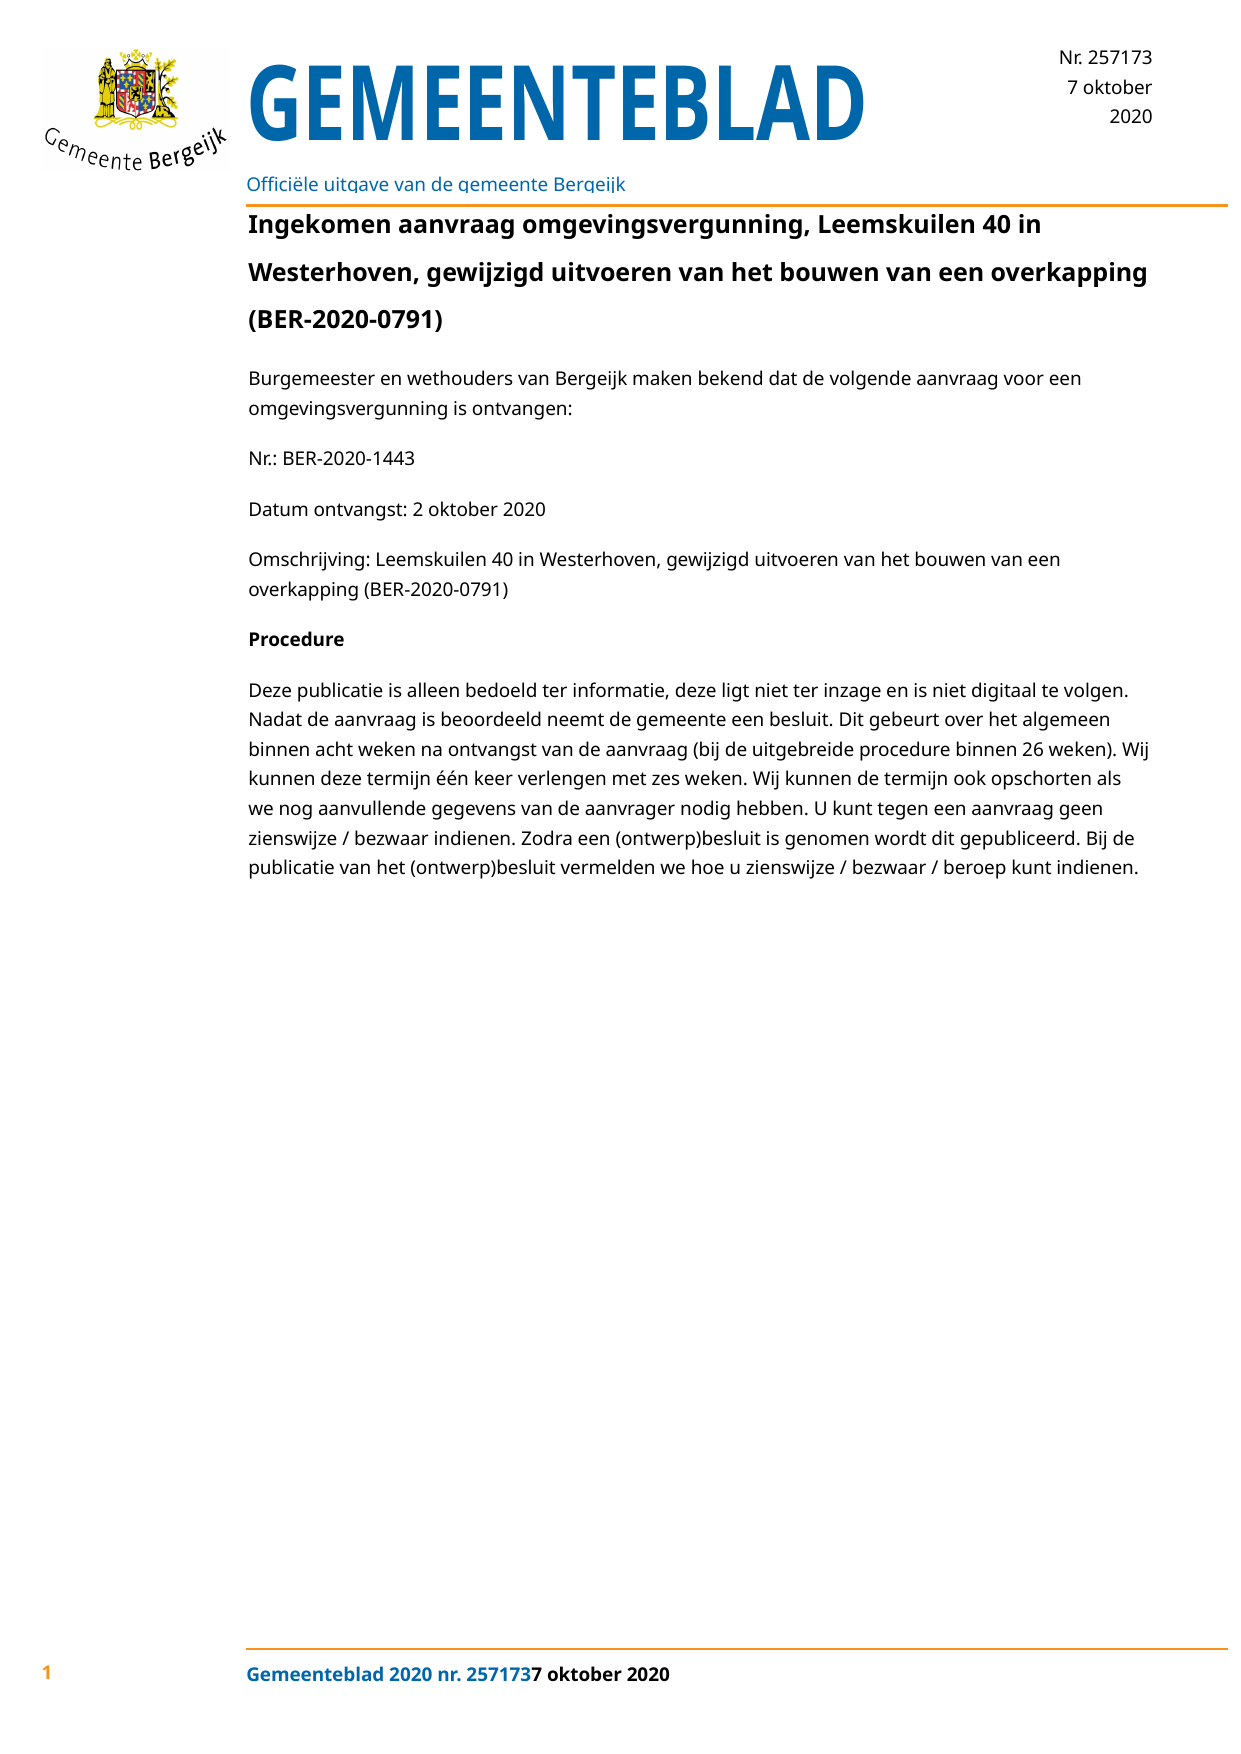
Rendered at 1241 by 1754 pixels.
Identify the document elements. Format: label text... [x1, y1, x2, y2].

text Omschrijving: Leemskuilen 40 in Westerhoven, gewijzigd uitvoeren van het bouwen van een overkapping (BER-2020-0791) [248, 546, 1152, 602]
text Deze publicatie is alleen bedoeld ter informatie, deze ligt niet ter inzage en is niet digitaal te volgen. Nadat de aanvraag is beoordeeld neemt de gemeente een besluit. Dit gebeurt over het algemeen binnen acht weken na ontvangst van de aanvraag (bij de uitgebreide procedure binnen 26 weken). Wij kunnen deze termijn één keer verlengen met zes weken. Wij kunnen de termijn ook opschorten als we nog aanvullende gegevens van de aanvrager nodig hebben. U kunt tegen een aanvraag geen zienswijze / bezwaar indienen. Zodra een (ontwerp)besluit is genomen wordt dit gepubliceerd. Bij de publicatie van het (ontwerp)besluit vermelden we hoe u zienswijze / bezwaar / beroep kunt indienen. [248, 677, 1152, 880]
text Procedure [248, 626, 1152, 652]
text Ingekomen aanvraag omgevingsvergunning, Leemskuilen 40 in Westerhoven, gewijzigd uitvoeren van het bouwen van een overkapping (BER-2020-0791) [248, 207, 1152, 336]
text Burgemeester en wethouders van Bergeijk maken bekend dat de volgende aanvraag voor een omgevingsvergunning is ontvangen: [248, 366, 1152, 421]
text Nr.: BER-2020-1443 [248, 446, 1152, 471]
text Datum ontvangst: 2 oktober 2020 [248, 496, 1152, 522]
picture [41, 47, 231, 172]
